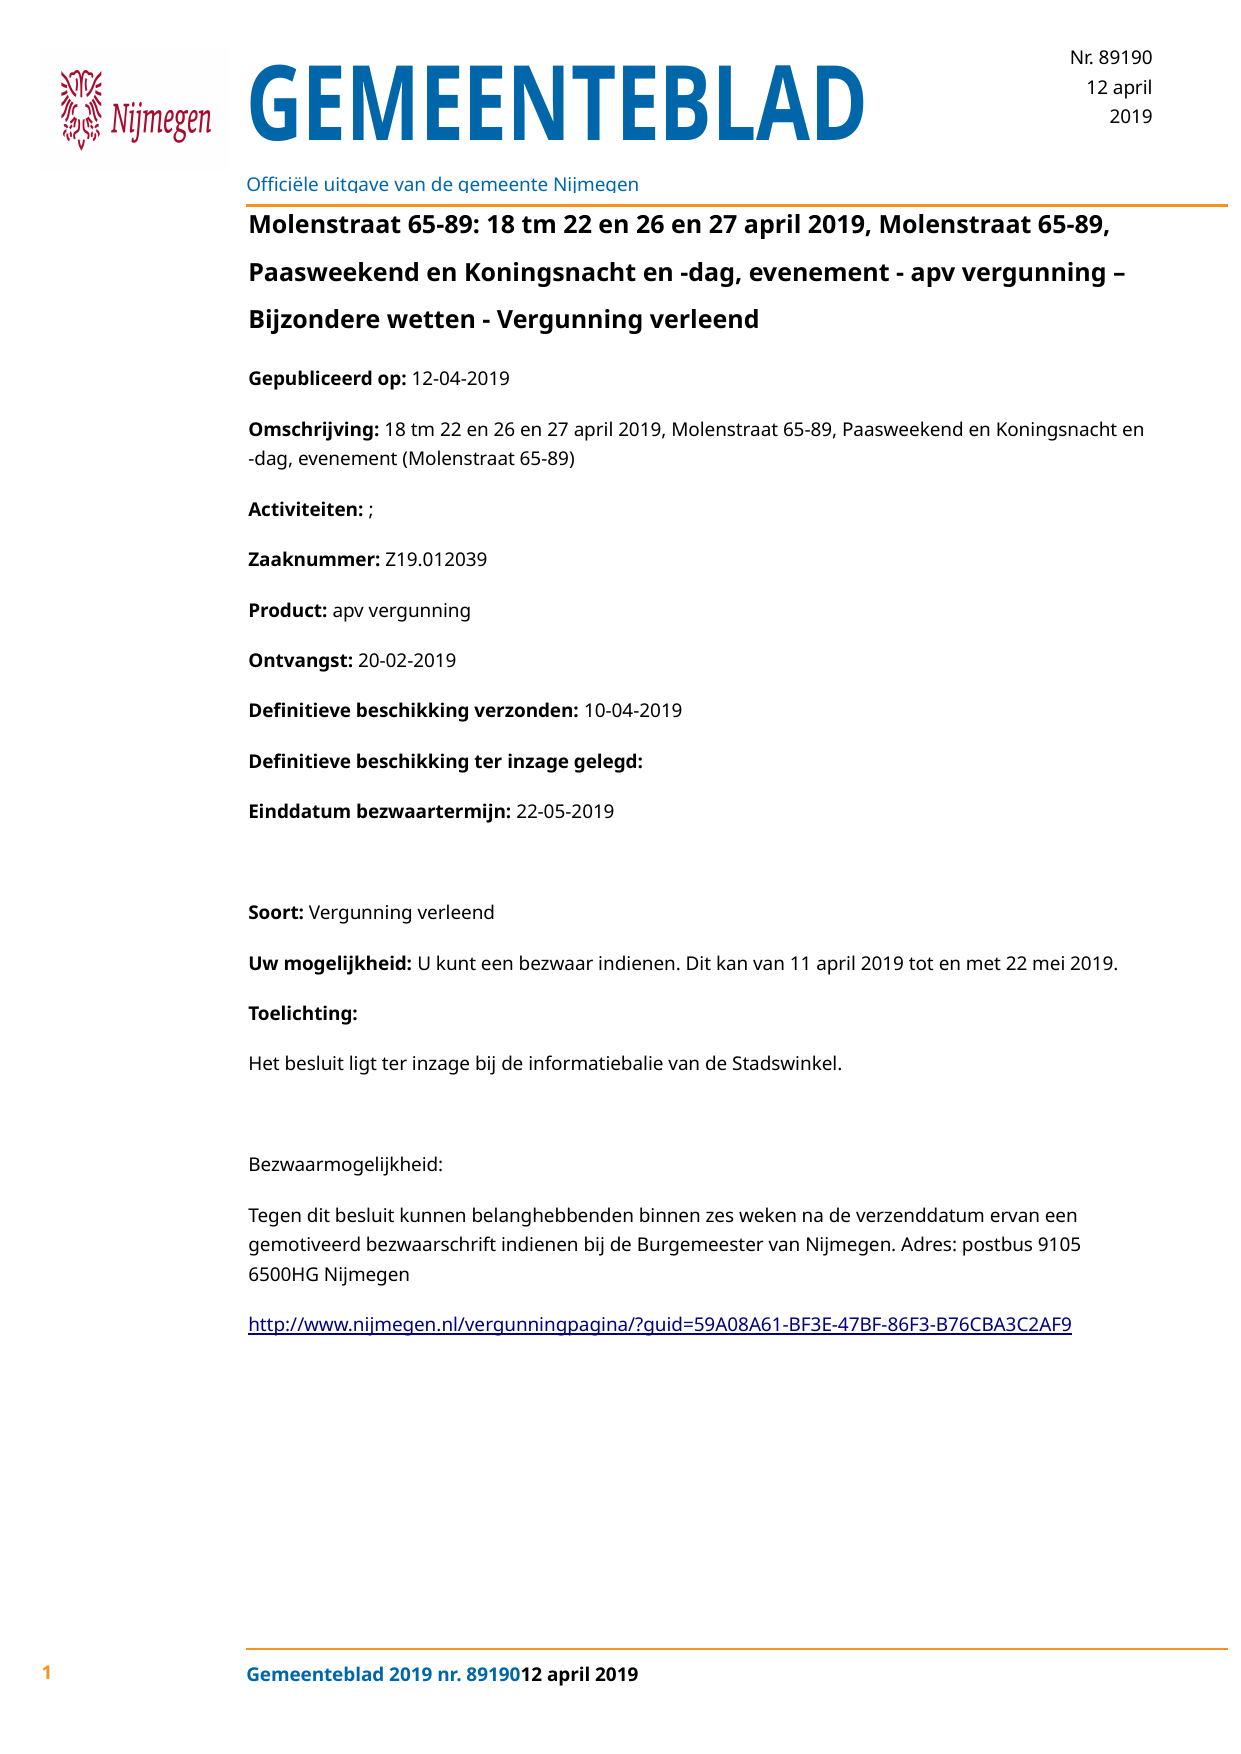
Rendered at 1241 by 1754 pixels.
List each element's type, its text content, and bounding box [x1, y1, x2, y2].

text Toelichting: [248, 1000, 1152, 1026]
text Activiteiten: ; [248, 496, 1152, 522]
text Zaaknummer: Z19.012039 [248, 546, 1152, 572]
text Bezwaarmogelijkheid: [248, 1151, 1152, 1177]
text Gepubliceerd op: 12-04-2019 [248, 366, 1152, 391]
text Definitieve beschikking verzonden: 10-04-2019 [248, 698, 1152, 723]
text Einddatum bezwaartermijn: 22-05-2019 [248, 798, 1152, 824]
text Tegen dit besluit kunnen belanghebbenden binnen zes weken na de verzenddatum ervan een gemotiveerd bezwaarschrift indienen bij de Burgemeester van Nijmegen. Adres: postbus 9105 6500HG Nijmegen [248, 1202, 1152, 1287]
text Omschrijving: 18 tm 22 en 26 en 27 april 2019, Molenstraat 65-89, Paasweekend en Koningsnacht en -dag, evenement (Molenstraat 65-89) [248, 416, 1152, 471]
text Ontvangst: 20-02-2019 [248, 647, 1152, 673]
text http://www.nijmegen.nl/vergunningpagina/?guid=59A08A61-BF3E-47BF-86F3-B76CBA3C2AF9 [248, 1311, 1152, 1337]
text Uw mogelijkheid: U kunt een bezwaar indienen. Dit kan van 11 april 2019 tot en met 22 mei 2019. [248, 950, 1152, 975]
text Molenstraat 65-89: 18 tm 22 en 26 en 27 april 2019, Molenstraat 65-89, Paasweekend en Koningsnacht en -dag, evenement - apv vergunning – Bijzondere wetten - Vergunning verleend [248, 207, 1152, 336]
picture [41, 47, 231, 172]
text Het besluit ligt ter inzage bij de informatiebalie van de Stadswinkel. [248, 1051, 1152, 1076]
text Soort: Vergunning verleend [248, 899, 1152, 925]
text Product: apv vergunning [248, 597, 1152, 622]
text Definitieve beschikking ter inzage gelegd: [248, 748, 1152, 774]
